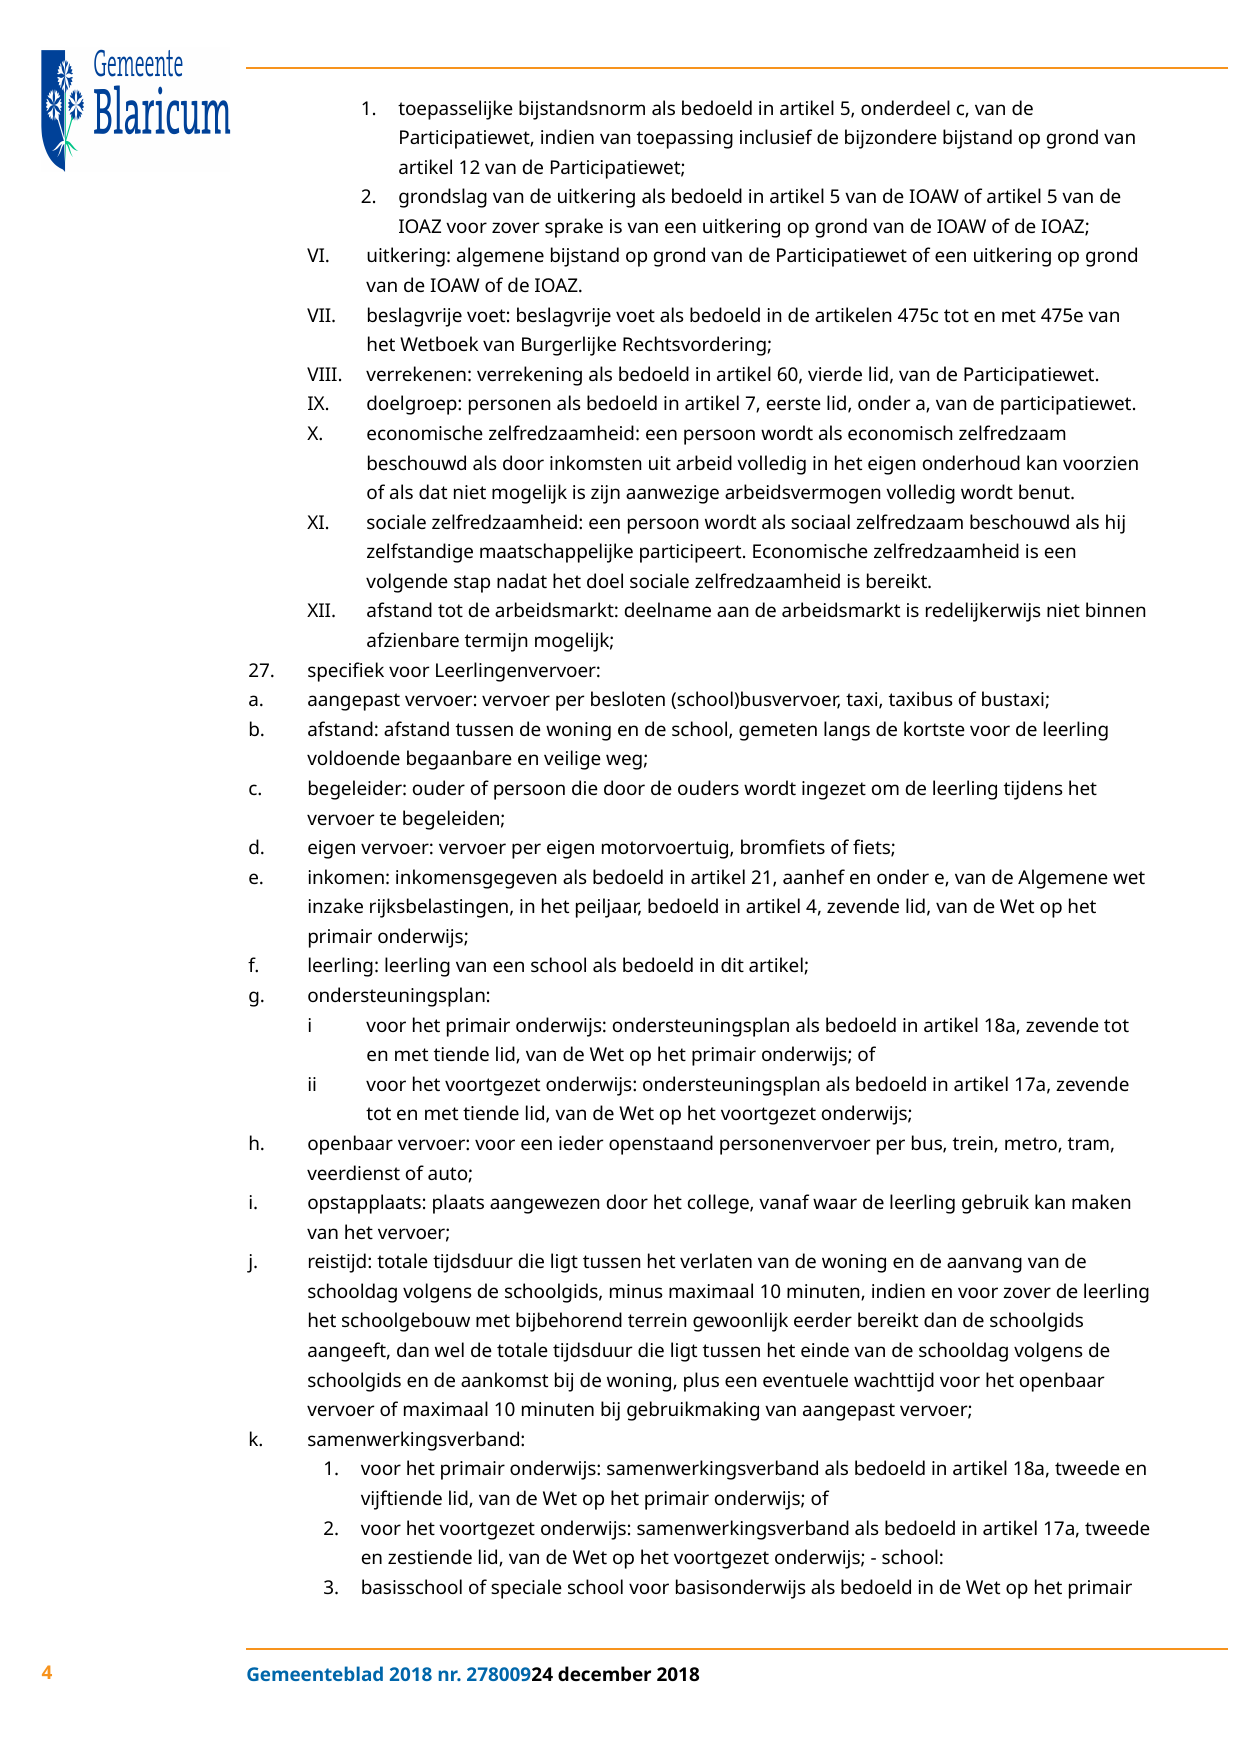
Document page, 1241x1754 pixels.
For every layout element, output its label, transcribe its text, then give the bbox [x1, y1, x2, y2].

list leerling: leerling van een school als bedoeld in dit artikel; [248, 953, 1152, 978]
list aangepast vervoer: vervoer per besloten (school)busvervoer, taxi, taxibus of bustaxi; [248, 686, 1152, 712]
list voor het voortgezet onderwijs: ondersteuningsplan als bedoeld in artikel 17a, zevende tot en met tiende lid, van de Wet op het voortgezet onderwijs; [307, 1071, 1152, 1126]
list grondslag van de uitkering als bedoeld in artikel 5 van de IOAW of artikel 5 van de IOAZ voor zover sprake is van een uitkering op grond van de IOAW of de IOAZ; [361, 183, 1152, 239]
list afstand: afstand tussen de woning en de school, gemeten langs de kortste voor de leerling voldoende begaanbare en veilige weg; [248, 716, 1152, 771]
list ondersteuningsplan: [248, 982, 1152, 1008]
list doelgroep: personen als bedoeld in artikel 7, eerste lid, onder a, van de participatiewet. [307, 391, 1152, 416]
list reistijd: totale tijdsduur die ligt tussen het verlaten van de woning en de aanvang van de schooldag volgens de schoolgids, minus maximaal 10 minuten, indien en voor zover de leerling het schoolgebouw met bijbehorend terrein gewoonlijk eerder bereikt dan de schoolgids aangeeft, dan wel de totale tijdsduur die ligt tussen het einde van de schooldag volgens de schoolgids en de aankomst bij de woning, plus een eventuele wachttijd voor het openbaar vervoer of maximaal 10 minuten bij gebruikmaking van aangepast vervoer; [248, 1248, 1152, 1422]
list inkomen: inkomensgegeven als bedoeld in artikel 21, aanhef en onder e, van de Algemene wet inzake rijksbelastingen, in het peiljaar, bedoeld in artikel 4, zevende lid, van de Wet op het primair onderwijs; [248, 864, 1152, 949]
list economische zelfredzaamheid: een persoon wordt als economisch zelfredzaam beschouwd als door inkomsten uit arbeid volledig in het eigen onderhoud kan voorzien of als dat niet mogelijk is zijn aanwezige arbeidsvermogen volledig wordt benut. [307, 420, 1152, 505]
list sociale zelfredzaamheid: een persoon wordt als sociaal zelfredzaam beschouwd als hij zelfstandige maatschappelijke participeert. Economische zelfredzaamheid is een volgende stap nadat het doel sociale zelfredzaamheid is bereikt. [307, 509, 1152, 594]
picture [41, 47, 231, 172]
list uitkering: algemene bijstand op grond van de Participatiewet of een uitkering op grond van de IOAW of de IOAZ. [307, 243, 1152, 298]
list toepasselijke bijstandsnorm als bedoeld in artikel 5, onderdeel c, van de Participatiewet, indien van toepassing inclusief de bijzondere bijstand op grond van artikel 12 van de Participatiewet; [361, 95, 1152, 180]
list specifiek voor Leerlingenvervoer: [248, 657, 1152, 683]
list begeleider: ouder of persoon die door de ouders wordt ingezet om de leerling tijdens het vervoer te begeleiden; [248, 775, 1152, 831]
list opstapplaats: plaats aangewezen door het college, vanaf waar de leerling gebruik kan maken van het vervoer; [248, 1189, 1152, 1245]
list verrekenen: verrekening als bedoeld in artikel 60, vierde lid, van de Participatiewet. [307, 361, 1152, 387]
list voor het voortgezet onderwijs: samenwerkingsverband als bedoeld in artikel 17a, tweede en zestiende lid, van de Wet op het voortgezet onderwijs; - school: [323, 1515, 1152, 1570]
list afstand tot de arbeidsmarkt: deelname aan de arbeidsmarkt is redelijkerwijs niet binnen afzienbare termijn mogelijk; [307, 598, 1152, 653]
list voor het primair onderwijs: samenwerkingsverband als bedoeld in artikel 18a, tweede en vijftiende lid, van de Wet op het primair onderwijs; of [323, 1456, 1152, 1511]
list eigen vervoer: vervoer per eigen motorvoertuig, bromfiets of fiets; [248, 834, 1152, 860]
list basisschool of speciale school voor basisonderwijs als bedoeld in de Wet op het primair [323, 1574, 1152, 1600]
list beslagvrije voet: beslagvrije voet als bedoeld in de artikelen 475c tot en met 475e van het Wetboek van Burgerlijke Rechtsvordering; [307, 302, 1152, 357]
list openbaar vervoer: voor een ieder openstaand personenvervoer per bus, trein, metro, tram, veerdienst of auto; [248, 1130, 1152, 1186]
list voor het primair onderwijs: ondersteuningsplan als bedoeld in artikel 18a, zevende tot en met tiende lid, van de Wet op het primair onderwijs; of [307, 1012, 1152, 1067]
list samenwerkingsverband: [248, 1426, 1152, 1452]
